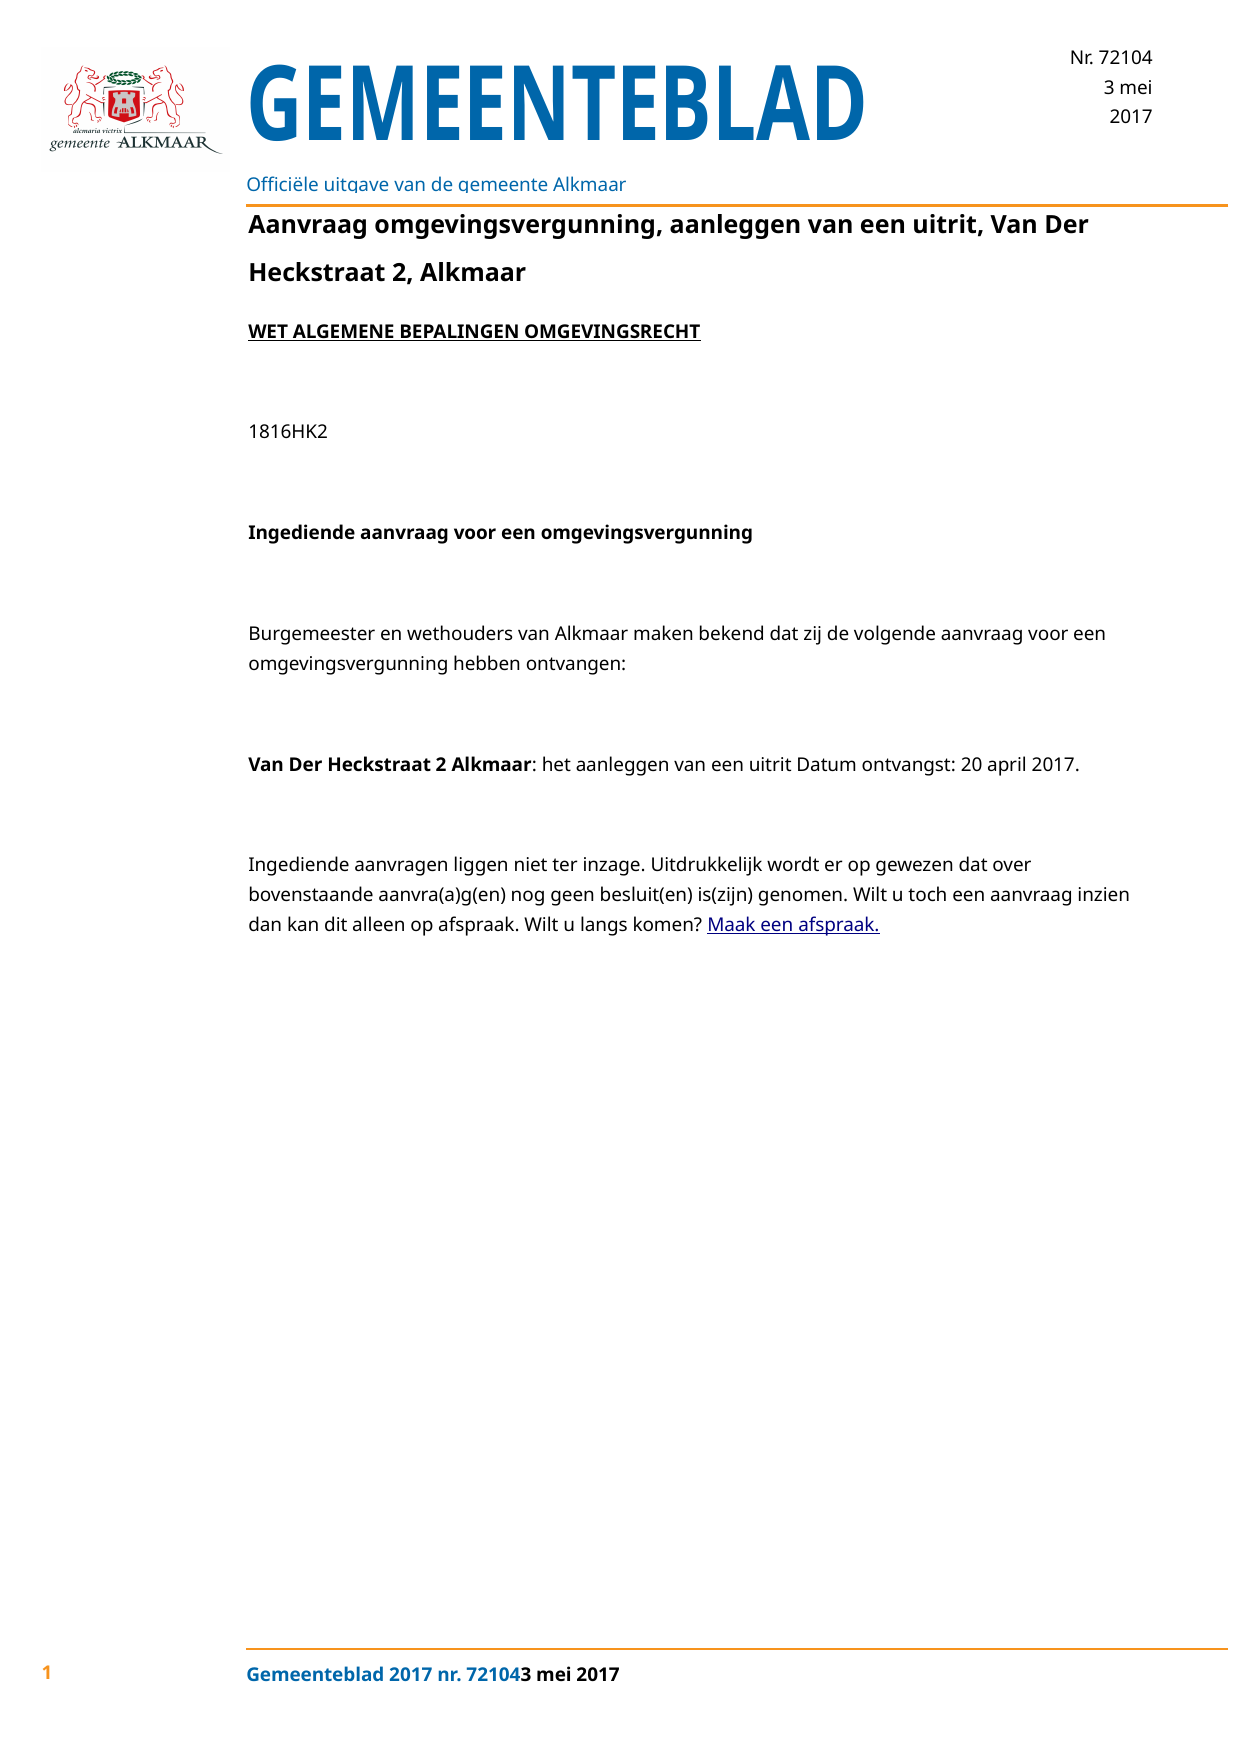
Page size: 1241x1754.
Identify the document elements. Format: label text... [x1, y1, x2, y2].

text WET ALGEMENE BEPALINGEN OMGEVINGSRECHT [248, 318, 1152, 344]
text Ingediende aanvragen liggen niet ter inzage. Uitdrukkelijk wordt er op gewezen dat over bovenstaande aanvra(a)g(en) nog geen besluit(en) is(zijn) genomen. Wilt u toch een aanvraag inzien dan kan dit alleen op afspraak. Wilt u langs komen? Maak een afspraak. [248, 852, 1152, 937]
text Van Der Heckstraat 2 Alkmaar: het aanleggen van een uitrit Datum ontvangst: 20 april 2017. [248, 751, 1152, 777]
text 1816HK2 [248, 419, 1152, 444]
picture [41, 47, 231, 172]
text Aanvraag omgevingsvergunning, aanleggen van een uitrit, Van Der Heckstraat 2, Alkmaar [248, 207, 1152, 288]
text Ingediende aanvraag voor een omgevingsvergunning [248, 519, 1152, 545]
text Burgemeester en wethouders van Alkmaar maken bekend dat zij de volgende aanvraag voor een omgevingsvergunning hebben ontvangen: [248, 620, 1152, 676]
